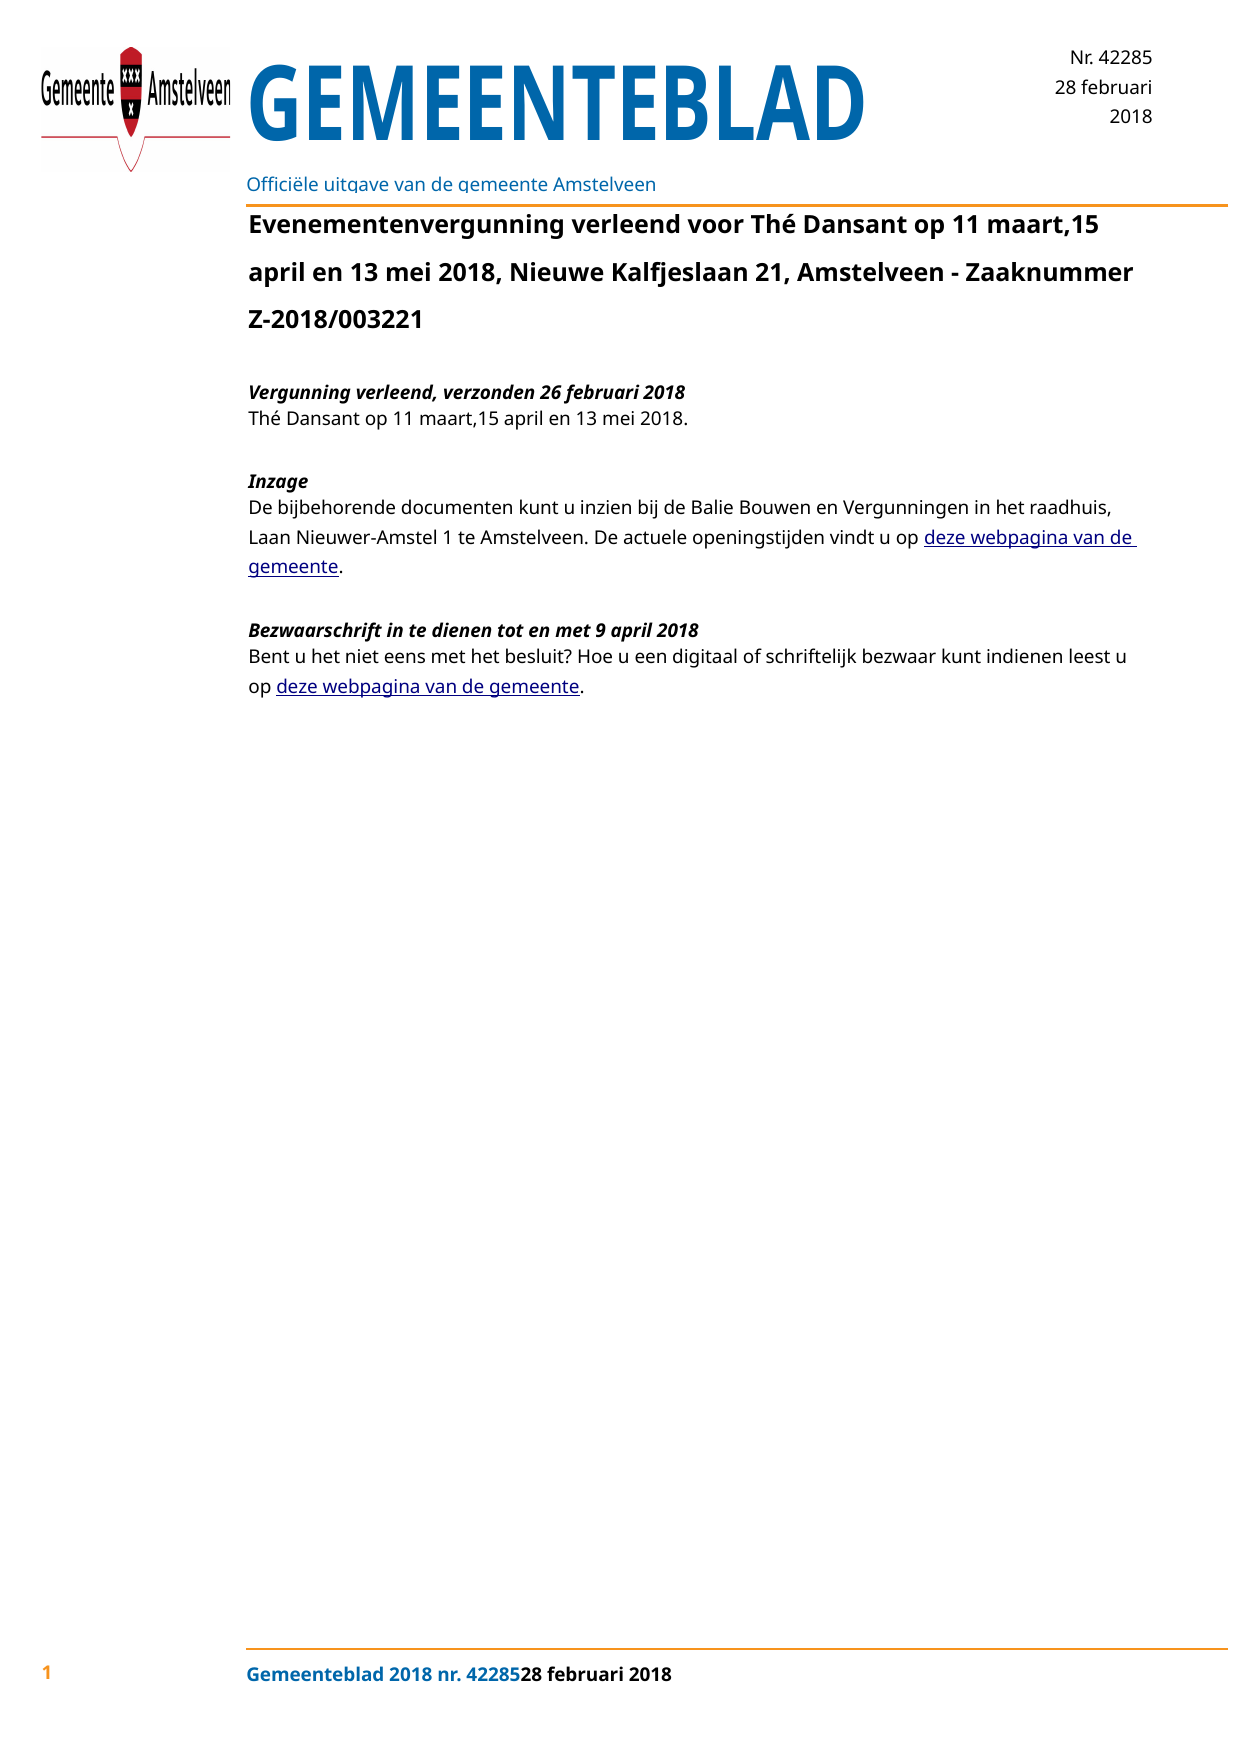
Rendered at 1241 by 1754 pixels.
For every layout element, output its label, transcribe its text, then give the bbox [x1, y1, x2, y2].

picture [41, 47, 231, 172]
text Inzage [248, 469, 1152, 494]
text Thé Dansant op 11 maart,15 april en 13 mei 2018. [248, 405, 1152, 431]
text Evenementenvergunning verleend voor Thé Dansant op 11 maart,15 april en 13 mei 2018, Nieuwe Kalfjeslaan 21, Amstelveen - Zaaknummer Z-2018/003221 [248, 207, 1152, 336]
text Bent u het niet eens met het besluit? Hoe u een digitaal of schriftelijk bezwaar kunt indienen leest u op deze webpagina van de gemeente. [248, 643, 1152, 699]
text De bijbehorende documenten kunt u inzien bij de Balie Bouwen en Vergunningen in het raadhuis, Laan Nieuwer-Amstel 1 te Amstelveen. De actuele openingstijden vindt u op deze webpagina van de gemeente. [248, 494, 1152, 579]
text Vergunning verleend, verzonden 26 februari 2018 [248, 379, 1152, 405]
text Bezwaarschrift in te dienen tot en met 9 april 2018 [248, 618, 1152, 643]
